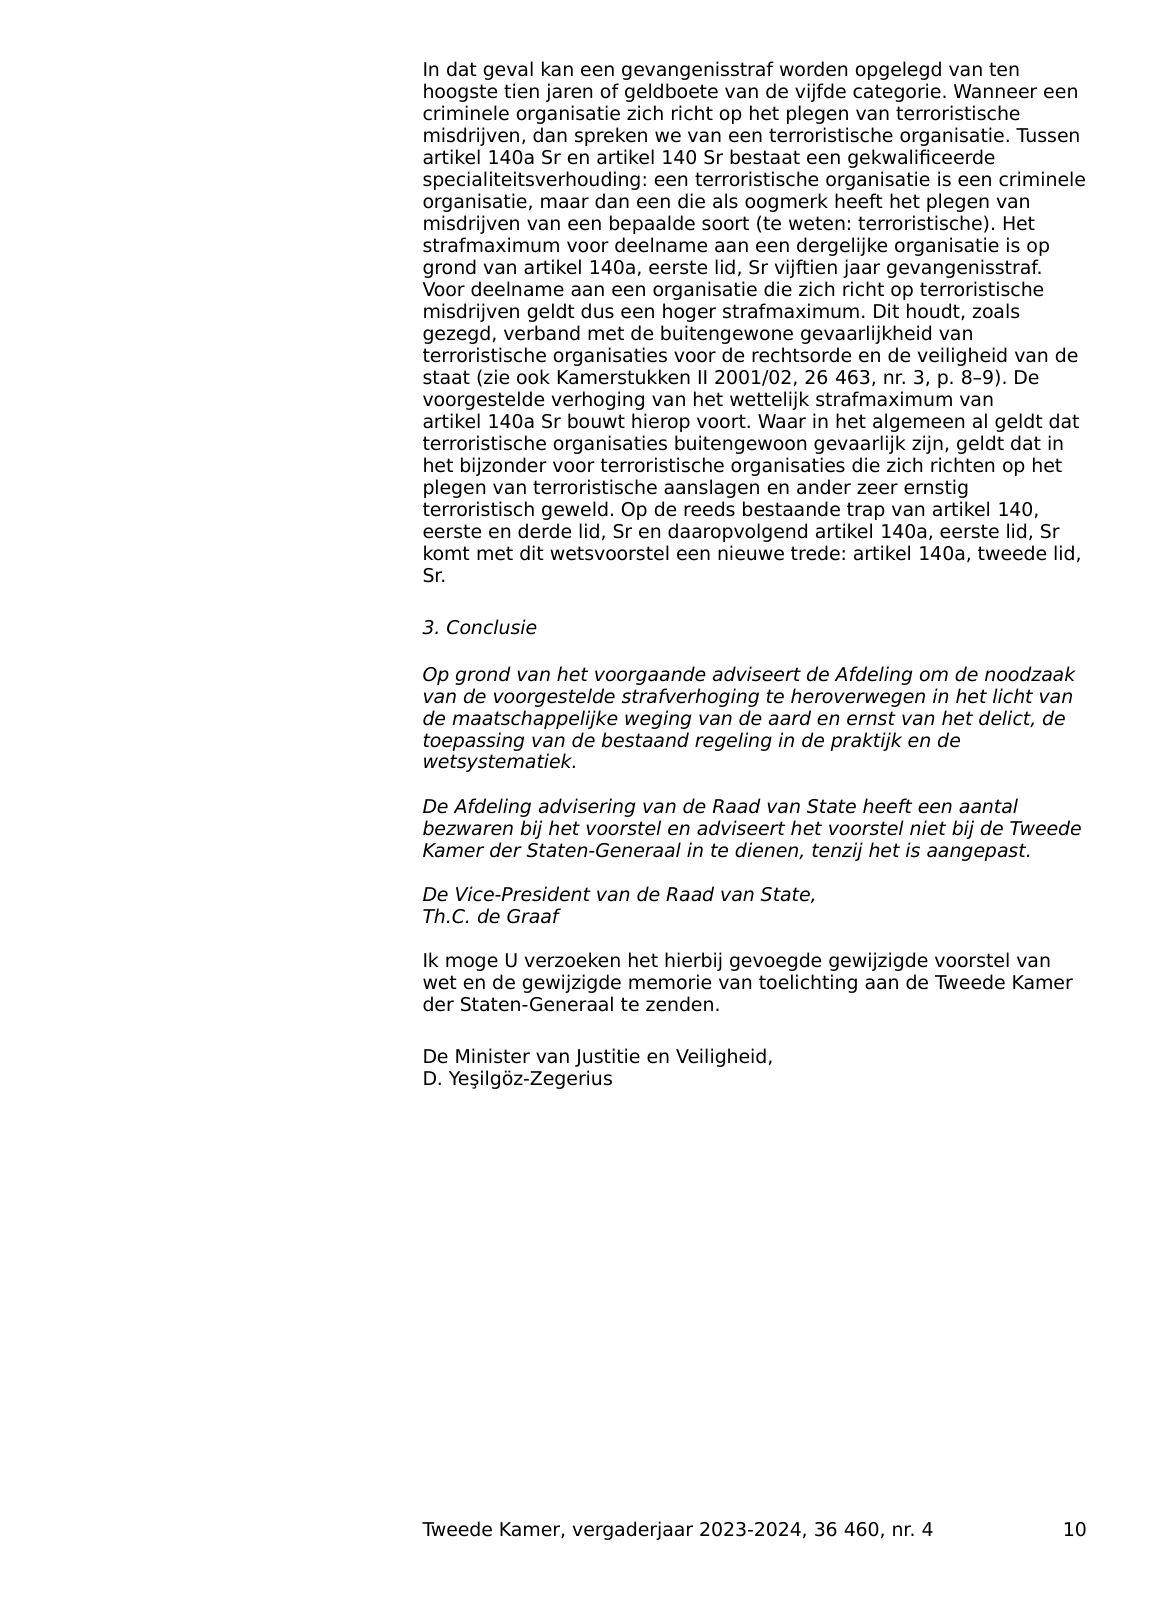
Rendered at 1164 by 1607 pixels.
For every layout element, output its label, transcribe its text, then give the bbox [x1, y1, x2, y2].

text Ik moge U verzoeken het hierbij gevoegde gewijzigde voorstel van wet en de gewijzigde memorie van toelichting aan de Tweede Kamer der Staten-Generaal te zenden. [422, 950, 1087, 1016]
text De Minister van Justitie en Veiligheid, D. Yeşilgöz-Zegerius [422, 1046, 1087, 1090]
subtitle 3. Conclusie [422, 617, 1087, 638]
text In dat geval kan een gevangenisstraf worden opgelegd van ten hoogste tien jaren of geldboete van de vijfde categorie. Wanneer een criminele organisatie zich richt op het plegen van terroristische misdrijven, dan spreken we van een terroristische organisatie. Tussen artikel 140a Sr en artikel 140 Sr bestaat een gekwalificeerde specialiteitsverhouding: een terroristische organisatie is een criminele organisatie, maar dan een die als oogmerk heeft het plegen van misdrijven van een bepaalde soort (te weten: terroristische). Het strafmaximum voor deelname aan een dergelijke organisatie is op grond van artikel 140a, eerste lid, Sr vijftien jaar gevangenisstraf. Voor deelname aan een organisatie die zich richt op terroristische misdrijven geldt dus een hoger strafmaximum. Dit houdt, zoals gezegd, verband met de buitengewone gevaarlijkheid van terroristische organisaties voor de rechtsorde en de veiligheid van de staat (zie ook Kamerstukken II 2001/02, 26 463, nr. 3, p. 8–9). De voorgestelde verhoging van het wettelijk strafmaximum van artikel 140a Sr bouwt hierop voort. Waar in het algemeen al geldt dat terroristische organisaties buitengewoon gevaarlijk zijn, geldt dat in het bijzonder voor terroristische organisaties die zich richten op het plegen van terroristische aanslagen en ander zeer ernstig terroristisch geweld. Op de reeds bestaande trap van artikel 140, eerste en derde lid, Sr en daaropvolgend artikel 140a, eerste lid, Sr komt met dit wetsvoorstel een nieuwe trede: artikel 140a, tweede lid, Sr. [422, 59, 1087, 587]
text De Afdeling advisering van de Raad van State heeft een aantal bezwaren bij het voorstel en adviseert het voorstel niet bij de Tweede Kamer der Staten-Generaal in te dienen, tenzij het is aangepast. [422, 796, 1087, 862]
text De Vice-President van de Raad van State, [422, 884, 1087, 906]
text Op grond van het voorgaande adviseert de Afdeling om de noodzaak van de voorgestelde strafverhoging te heroverwegen in het licht van de maatschappelijke weging van de aard en ernst van het delict, de toepassing van de bestaand regeling in de praktijk en de wetsystematiek. [422, 663, 1087, 773]
text Th.C. de Graaf [422, 906, 1087, 928]
